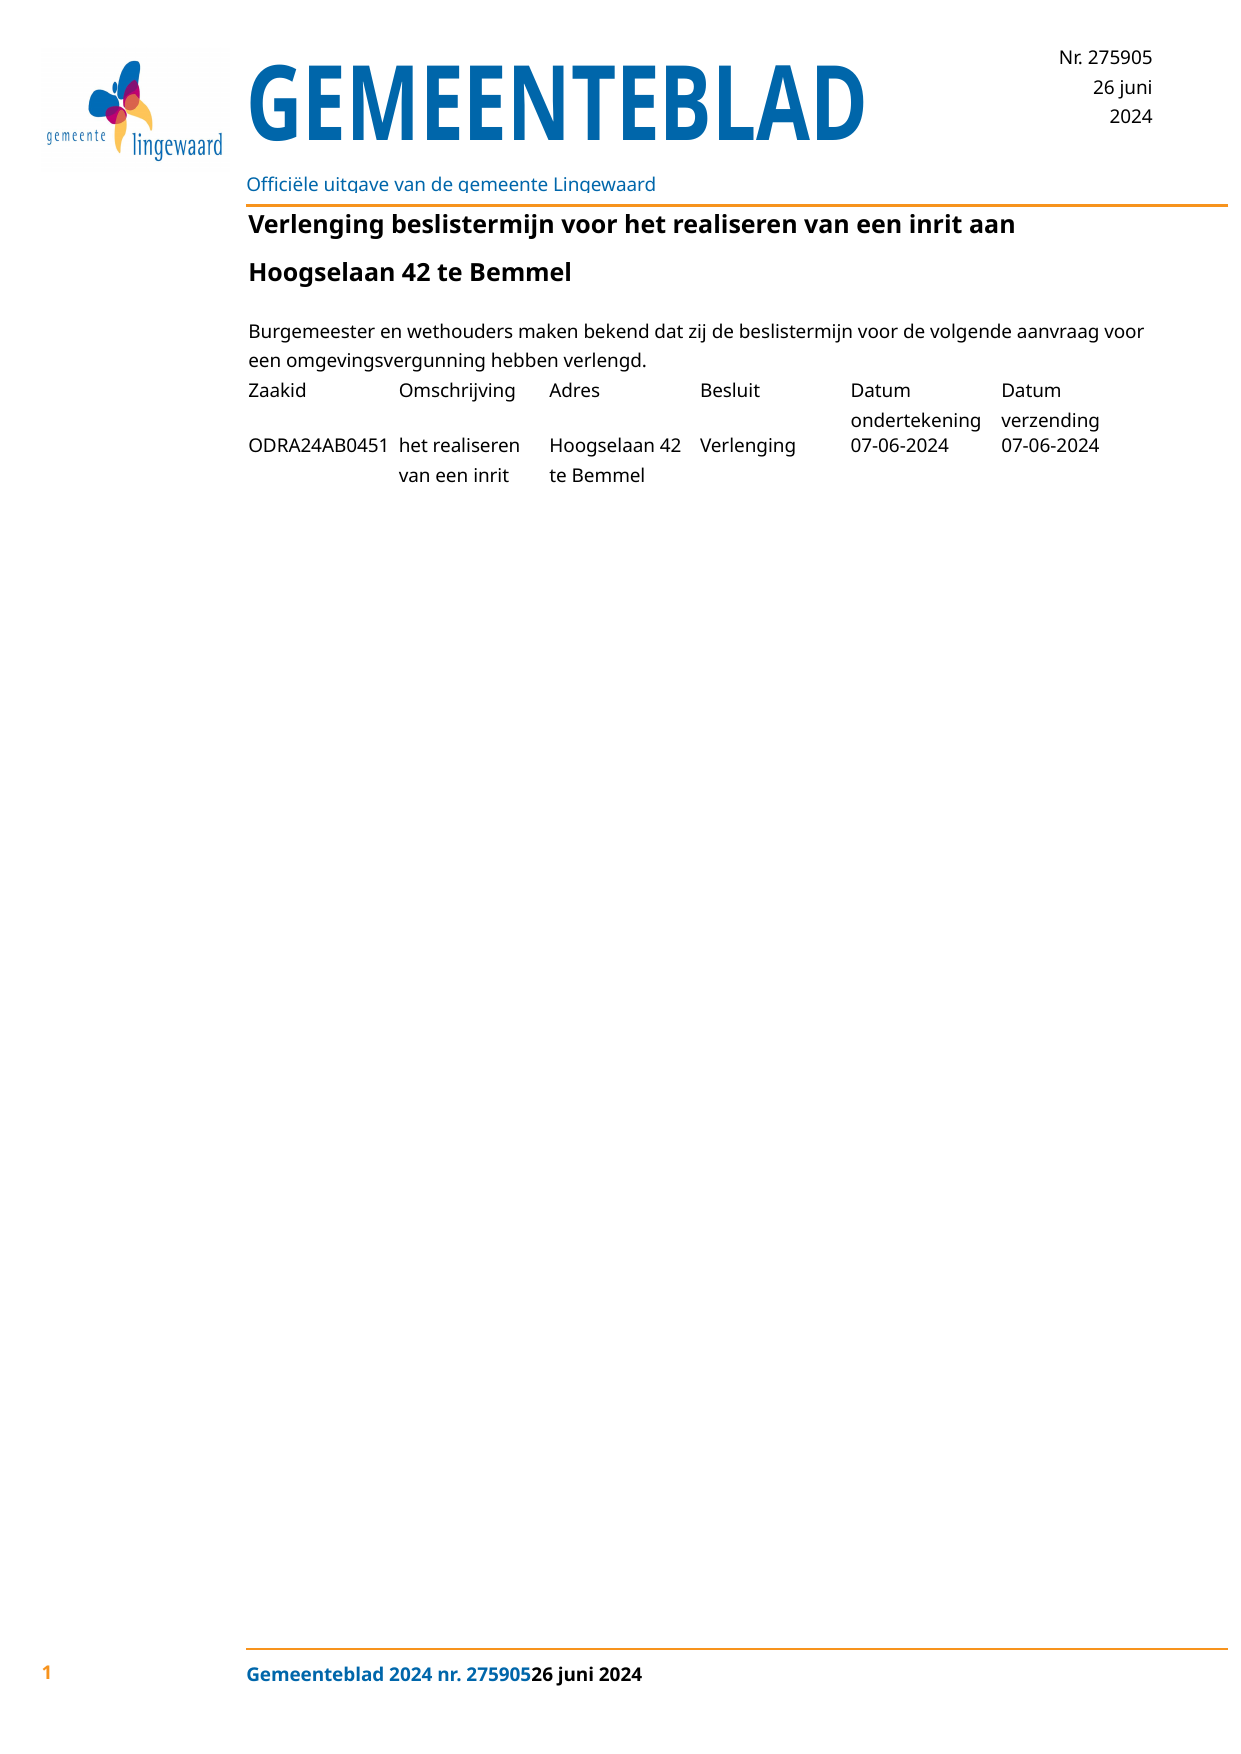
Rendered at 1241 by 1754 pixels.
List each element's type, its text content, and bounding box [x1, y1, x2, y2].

table_header Zaakid [248, 377, 398, 432]
table_cell Hoogselaan 42 te Bemmel [549, 433, 700, 488]
table_cell ODRA24AB0451 [248, 433, 398, 488]
table_cell het realiseren van een inrit [399, 433, 549, 488]
table_cell Verlenging [700, 433, 850, 488]
table_header Besluit [700, 377, 850, 432]
table_cell 07-06-2024 [850, 433, 1001, 488]
picture [41, 47, 231, 172]
table_header Omschrijving [399, 377, 549, 432]
table_cell 07-06-2024 [1001, 433, 1152, 488]
table_header Datum ondertekening [850, 377, 1001, 432]
table_header Adres [549, 377, 700, 432]
text Burgemeester en wethouders maken bekend dat zij de beslistermijn voor de volgende aanvraag voor een omgevingsvergunning hebben verlengd. [248, 318, 1152, 373]
table_header Datum verzending [1001, 377, 1152, 432]
text Verlenging beslistermijn voor het realiseren van een inrit aan Hoogselaan 42 te Bemmel [248, 207, 1152, 288]
